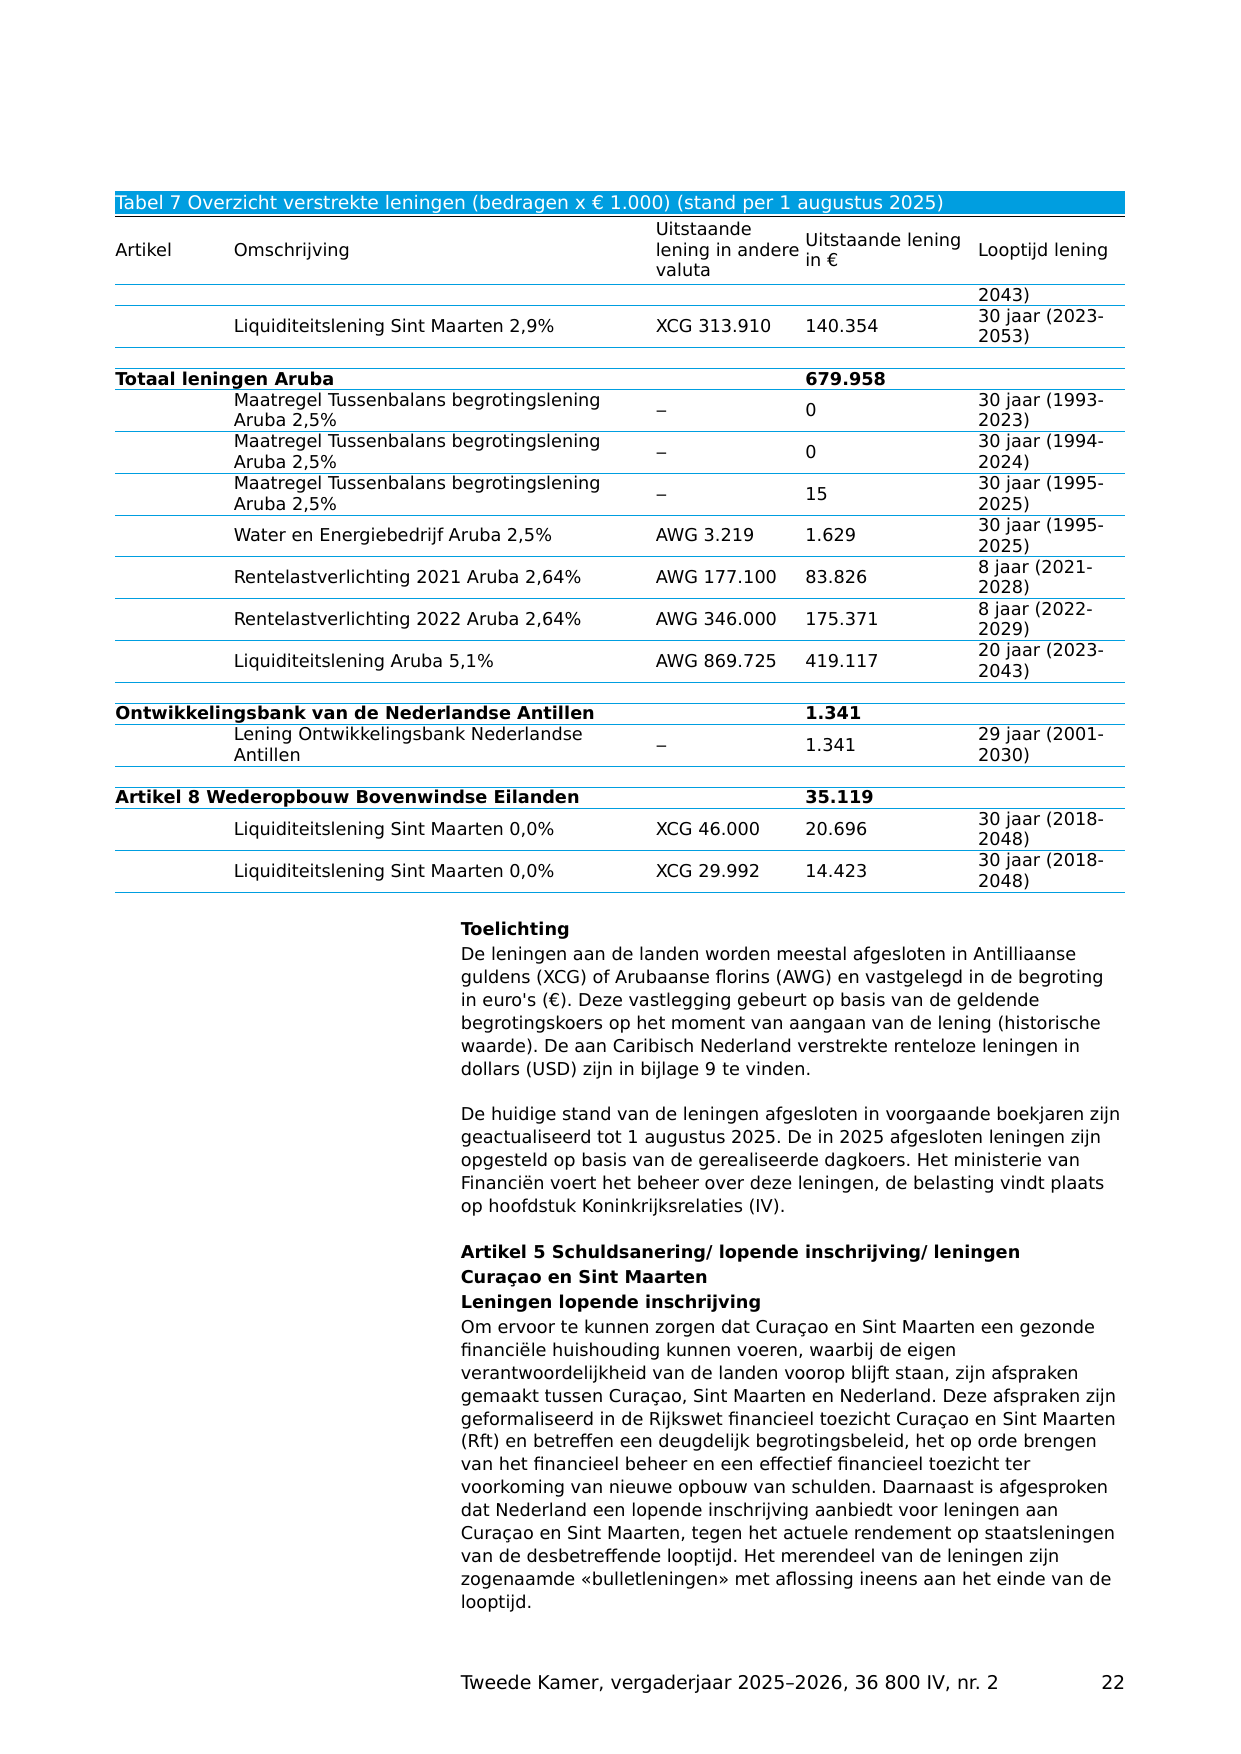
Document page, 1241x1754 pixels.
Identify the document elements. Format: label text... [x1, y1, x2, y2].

table_cell [115, 557, 231, 598]
table_cell [802, 683, 975, 703]
text Leningen lopende inschrijving [461, 1290, 1125, 1313]
table_cell Maatregel Tussenbalans begrotingslening Aruba 2,5% [231, 390, 653, 431]
table_cell Looptijd lening [975, 217, 1125, 284]
table_cell [115, 306, 231, 347]
table_cell [975, 348, 1125, 368]
table_cell XCG 313.910 [653, 306, 802, 347]
table_cell XCG 29.992 [653, 851, 802, 891]
table_cell ‒ [653, 390, 802, 431]
table_cell 175.371 [802, 599, 975, 640]
table_cell [115, 809, 231, 850]
table_cell [975, 683, 1125, 703]
table_cell Artikel [115, 217, 231, 284]
table_cell [115, 390, 231, 431]
table_cell 20.696 [802, 809, 975, 850]
table_cell 8 jaar (2022-2029) [975, 599, 1125, 640]
table_cell 30 jaar (1993-2023) [975, 390, 1125, 431]
text Toelichting [461, 917, 1125, 940]
table_cell Maatregel Tussenbalans begrotingslening Aruba 2,5% [231, 474, 653, 514]
table_cell 1.341 [802, 725, 975, 766]
table_cell [115, 725, 231, 766]
table_cell AWG 3.219 [653, 516, 802, 556]
table_cell Liquiditeitslening Sint Maarten 0,0% [231, 809, 653, 850]
table_cell 140.354 [802, 306, 975, 347]
table_cell ‒ [653, 432, 802, 473]
table_cell XCG 46.000 [653, 809, 802, 850]
table_cell [115, 599, 231, 640]
table_cell Uitstaande lening in andere valuta [653, 217, 802, 284]
table_cell Lening Ontwikkelingsbank Nederlandse Antillen [231, 725, 653, 766]
text De huidige stand van de leningen afgesloten in voorgaande boekjaren zijn geactualiseerd tot 1 augustus 2025. De in 2025 afgesloten leningen zijn opgesteld op basis van de gerealiseerde dagkoers. Het ministerie van Financiën voert het beheer over deze leningen, de belasting vindt plaats op hoofdstuk Koninkrijksrelaties (IV). [461, 1102, 1125, 1217]
table_cell [802, 285, 975, 305]
table_cell 30 jaar (2018-2048) [975, 809, 1125, 850]
table_cell 0 [802, 432, 975, 473]
table_cell AWG 869.725 [653, 641, 802, 682]
table_cell [115, 432, 231, 473]
table_cell 0 [802, 390, 975, 431]
table_cell [115, 285, 231, 305]
table_cell [231, 285, 653, 305]
table_cell [802, 767, 975, 787]
table_cell [975, 704, 1125, 724]
table_cell 2043) [975, 285, 1125, 305]
table_cell Rentelastverlichting 2021 Aruba 2,64% [231, 557, 653, 598]
table_cell Omschrijving [231, 217, 653, 284]
table_cell AWG 346.000 [653, 599, 802, 640]
table_cell 15 [802, 474, 975, 514]
table_cell 30 jaar (2023-2053) [975, 306, 1125, 347]
table_cell 8 jaar (2021-2028) [975, 557, 1125, 598]
table_cell [115, 767, 231, 787]
table_cell 83.826 [802, 557, 975, 598]
table_cell Water en Energiebedrijf Aruba 2,5% [231, 516, 653, 556]
table_cell Liquiditeitslening Sint Maarten 0,0% [231, 851, 653, 891]
table_cell ‒ [653, 474, 802, 514]
table_cell [802, 348, 975, 368]
table_cell Totaal leningen Aruba [115, 369, 802, 389]
table_cell Artikel 8 Wederopbouw Bovenwindse Eilanden [115, 788, 802, 808]
table_cell [115, 348, 231, 368]
table_cell 30 jaar (2018-2048) [975, 851, 1125, 891]
table_cell 30 jaar (1995-2025) [975, 474, 1125, 514]
table_cell ‒ [653, 725, 802, 766]
table_cell [115, 474, 231, 514]
table_cell 1.629 [802, 516, 975, 556]
table_cell Rentelastverlichting 2022 Aruba 2,64% [231, 599, 653, 640]
table_cell 419.117 [802, 641, 975, 682]
table_cell [231, 348, 653, 368]
table_cell [115, 683, 231, 703]
table_cell [231, 683, 653, 703]
table_cell [231, 767, 653, 787]
table_cell [653, 285, 802, 305]
table_cell Ontwikkelingsbank van de Nederlandse Antillen [115, 704, 802, 724]
table_cell [115, 516, 231, 556]
table_cell 29 jaar (2001-2030) [975, 725, 1125, 766]
table_cell [115, 641, 231, 682]
table_cell 14.423 [802, 851, 975, 891]
table_cell 35.119 [802, 788, 975, 808]
table_cell AWG 177.100 [653, 557, 802, 598]
text Om ervoor te kunnen zorgen dat Curaçao en Sint Maarten een gezonde financiële huishouding kunnen voeren, waarbij de eigen verantwoordelijkheid van de landen voorop blijft staan, zijn afspraken gemaakt tussen Curaçao, Sint Maarten en Nederland. Deze afspraken zijn geformaliseerd in de Rijkswet financieel toezicht Curaçao en Sint Maarten (Rft) en betreffen een deugdelijk begrotingsbeleid, het op orde brengen van het financieel beheer en een effectief financieel toezicht ter voorkoming van nieuwe opbouw van schulden. Daarnaast is afgesproken dat Nederland een lopende inschrijving aanbiedt voor leningen aan Curaçao en Sint Maarten, tegen het actuele rendement op staatsleningen van de desbetreffende looptijd. Het merendeel van de leningen zijn zogenaamde «bulletleningen» met aflossing ineens aan het einde van de looptijd. [461, 1315, 1125, 1613]
table_cell [653, 767, 802, 787]
table_cell Uitstaande lening in € [802, 217, 975, 284]
table_cell 679.958 [802, 369, 975, 389]
table_cell [115, 851, 231, 891]
table_cell 20 jaar (2023-2043) [975, 641, 1125, 682]
table_cell 30 jaar (1995-2025) [975, 516, 1125, 556]
text De leningen aan de landen worden meestal afgesloten in Antilliaanse guldens (XCG) of Arubaanse florins (AWG) en vastgelegd in de begroting in euro's (€). Deze vastlegging gebeurt op basis van de geldende begrotingskoers op het moment van aangaan van de lening (historische waarde). De aan Caribisch Nederland verstrekte renteloze leningen in dollars (USD) zijn in bijlage 9 te vinden. [461, 942, 1125, 1079]
text Curaçao en Sint Maarten [461, 1265, 1125, 1288]
table_cell [975, 369, 1125, 389]
table_cell Maatregel Tussenbalans begrotingslening Aruba 2,5% [231, 432, 653, 473]
table_cell [975, 788, 1125, 808]
table_cell Liquiditeitslening Sint Maarten 2,9% [231, 306, 653, 347]
text Artikel 5 Schuldsanering/ lopende inschrijving/ leningen [461, 1240, 1125, 1263]
table_cell 30 jaar (1994-2024) [975, 432, 1125, 473]
table_cell [653, 348, 802, 368]
table_cell [653, 683, 802, 703]
table_cell Liquiditeitslening Aruba 5,1% [231, 641, 653, 682]
table_cell 1.341 [802, 704, 975, 724]
table_cell [975, 767, 1125, 787]
